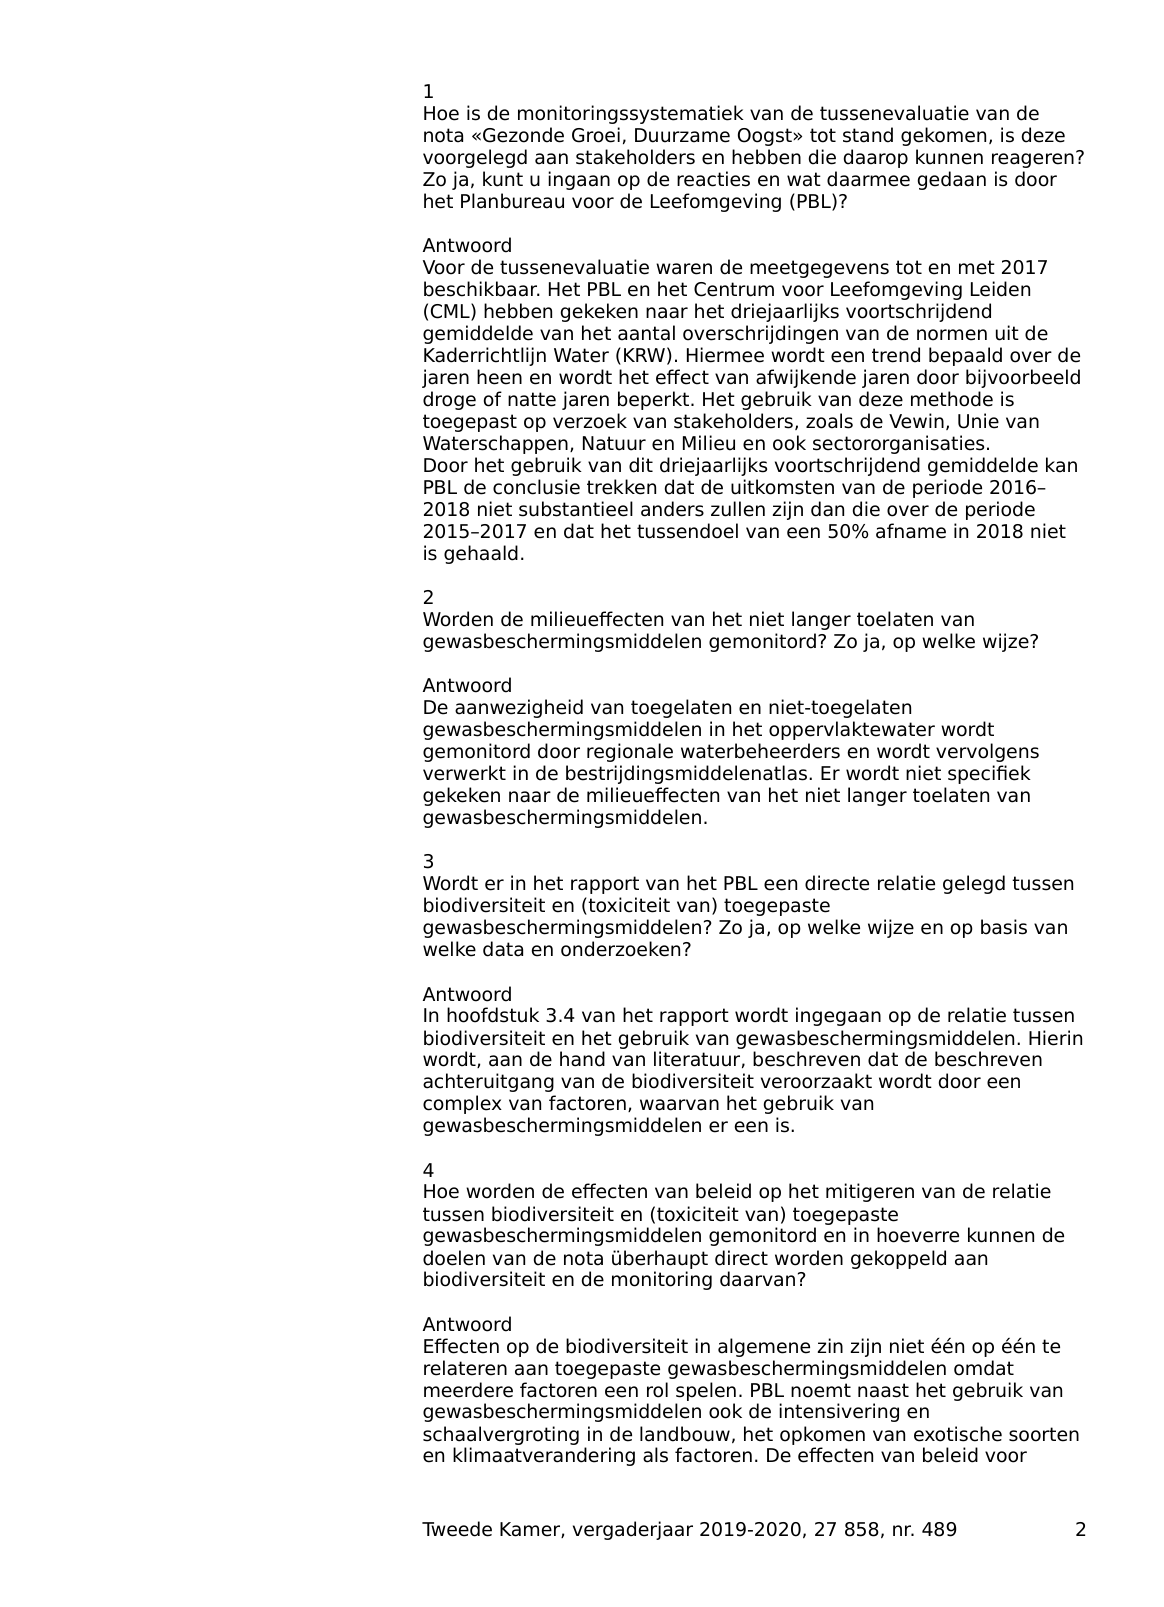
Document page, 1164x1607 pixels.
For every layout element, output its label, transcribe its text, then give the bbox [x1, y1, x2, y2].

text Door het gebruik van dit driejaarlijks voortschrijdend gemiddelde kan PBL de conclusie trekken dat de uitkomsten van de periode 2016–2018 niet substantieel anders zullen zijn dan die over de periode 2015–2017 en dat het tussendoel van een 50% afname in 2018 niet is gehaald. [422, 455, 1087, 565]
text 1 [422, 81, 1087, 103]
text Voor de tussenevaluatie waren de meetgegevens tot en met 2017 beschikbaar. Het PBL en het Centrum voor Leefomgeving Leiden (CML) hebben gekeken naar het driejaarlijks voortschrijdend gemiddelde van het aantal overschrijdingen van de normen uit de Kaderrichtlijn Water (KRW). Hiermee wordt een trend bepaald over de jaren heen en wordt het effect van afwijkende jaren door bijvoorbeeld droge of natte jaren beperkt. Het gebruik van deze methode is toegepast op verzoek van stakeholders, zoals de Vewin, Unie van Waterschappen, Natuur en Milieu en ook sectororganisaties. [422, 257, 1087, 455]
text Effecten op de biodiversiteit in algemene zin zijn niet één op één te relateren aan toegepaste gewasbeschermingsmiddelen omdat meerdere factoren een rol spelen. PBL noemt naast het gebruik van gewasbeschermingsmiddelen ook de intensivering en schaalvergroting in de landbouw, het opkomen van exotische soorten en klimaatverandering als factoren. De effecten van beleid voor [422, 1336, 1087, 1467]
text Antwoord [422, 235, 1087, 257]
text Antwoord [422, 1313, 1087, 1336]
text 2 [422, 587, 1087, 609]
text De aanwezigheid van toegelaten en niet-toegelaten gewasbeschermingsmiddelen in het oppervlaktewater wordt gemonitord door regionale waterbeheerders en wordt vervolgens verwerkt in de bestrijdingsmiddelenatlas. Er wordt niet specifiek gekeken naar de milieueffecten van het niet langer toelaten van gewasbeschermingsmiddelen. [422, 697, 1087, 829]
text Worden de milieueffecten van het niet langer toelaten van gewasbeschermingsmiddelen gemonitord? Zo ja, op welke wijze? [422, 609, 1087, 653]
text Antwoord [422, 675, 1087, 697]
text In hoofdstuk 3.4 van het rapport wordt ingegaan op de relatie tussen biodiversiteit en het gebruik van gewasbeschermingsmiddelen. Hierin wordt, aan de hand van literatuur, beschreven dat de beschreven achteruitgang van de biodiversiteit veroorzaakt wordt door een complex van factoren, waarvan het gebruik van gewasbeschermingsmiddelen er een is. [422, 1005, 1087, 1137]
text Hoe is de monitoringssystematiek van de tussenevaluatie van de nota «Gezonde Groei, Duurzame Oogst» tot stand gekomen, is deze voorgelegd aan stakeholders en hebben die daarop kunnen reageren? Zo ja, kunt u ingaan op de reacties en wat daarmee gedaan is door het Planbureau voor de Leefomgeving (PBL)? [422, 103, 1087, 213]
text 3 [422, 851, 1087, 873]
text Antwoord [422, 983, 1087, 1005]
text 4 [422, 1159, 1087, 1181]
text Wordt er in het rapport van het PBL een directe relatie gelegd tussen biodiversiteit en (toxiciteit van) toegepaste gewasbeschermingsmiddelen? Zo ja, op welke wijze en op basis van welke data en onderzoeken? [422, 873, 1087, 961]
text Hoe worden de effecten van beleid op het mitigeren van de relatie tussen biodiversiteit en (toxiciteit van) toegepaste gewasbeschermingsmiddelen gemonitord en in hoeverre kunnen de doelen van de nota überhaupt direct worden gekoppeld aan biodiversiteit en de monitoring daarvan? [422, 1181, 1087, 1291]
